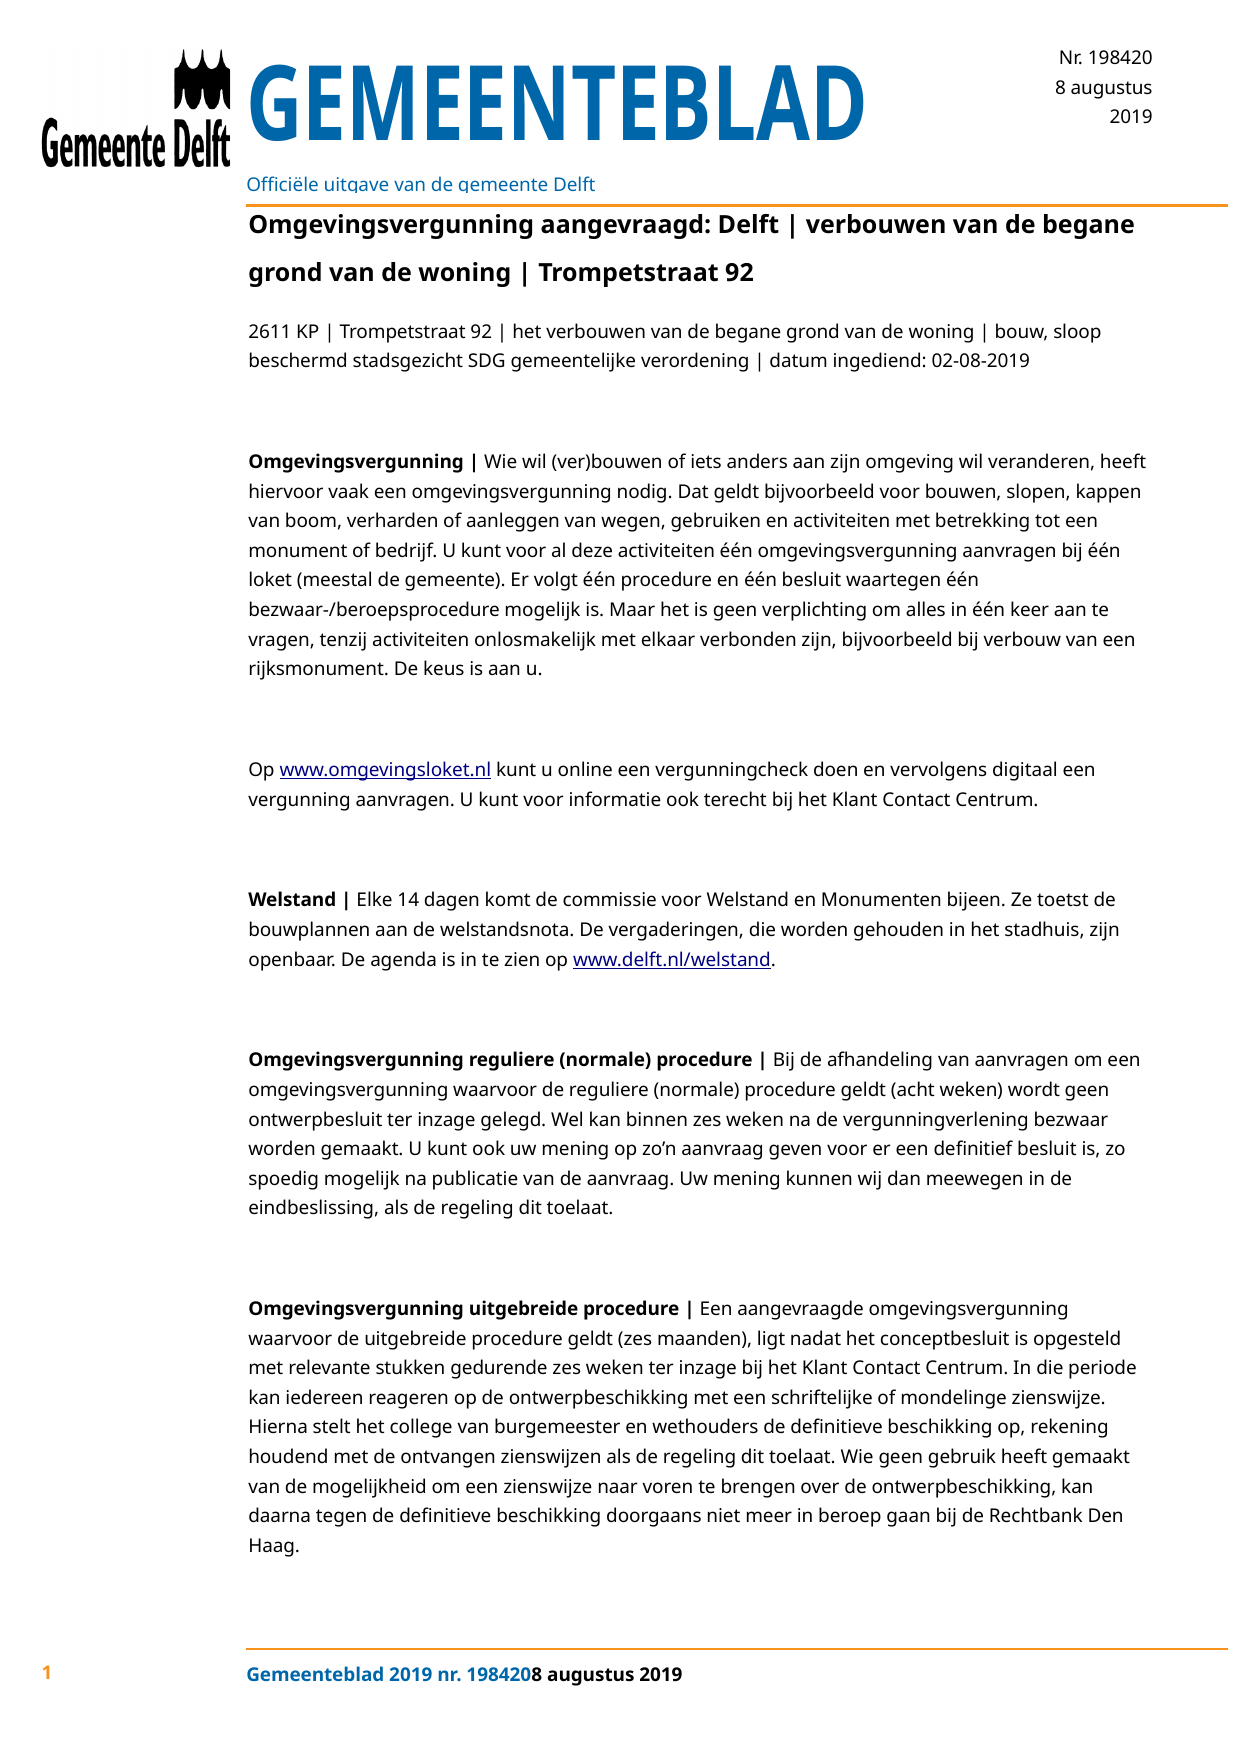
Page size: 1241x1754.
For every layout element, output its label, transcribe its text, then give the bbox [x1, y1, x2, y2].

text Welstand | Elke 14 dagen komt de commissie voor Welstand en Monumenten bijeen. Ze toetst de bouwplannen aan de welstandsnota. De vergaderingen, die worden gehouden in het stadhuis, zijn openbaar. De agenda is in te zien op www.delft.nl/welstand. [248, 887, 1152, 972]
text Omgevingsvergunning aangevraagd: Delft | verbouwen van de begane grond van de woning | Trompetstraat 92 [248, 207, 1152, 288]
text Omgevingsvergunning reguliere (normale) procedure | Bij de afhandeling van aanvragen om een omgevingsvergunning waarvoor de reguliere (normale) procedure geldt (acht weken) wordt geen ontwerpbesluit ter inzage gelegd. Wel kan binnen zes weken na de vergunningverlening bezwaar worden gemaakt. U kunt ook uw mening op zo’n aanvraag geven voor er een definitief besluit is, zo spoedig mogelijk na publicatie van de aanvraag. Uw mening kunnen wij dan meewegen in de eindbeslissing, als de regeling dit toelaat. [248, 1047, 1152, 1220]
text Op www.omgevingsloket.nl kunt u online een vergunningcheck doen en vervolgens digitaal een vergunning aanvragen. U kunt voor informatie ook terecht bij het Klant Contact Centrum. [248, 756, 1152, 812]
text 2611 KP | Trompetstraat 92 | het verbouwen van de begane grond van de woning | bouw, sloop beschermd stadsgezicht SDG gemeentelijke verordening | datum ingediend: 02-08-2019 [248, 318, 1152, 373]
picture [41, 47, 231, 172]
text Omgevingsvergunning uitgebreide procedure | Een aangevraagde omgevingsvergunning waarvoor de uitgebreide procedure geldt (zes maanden), ligt nadat het conceptbesluit is opgesteld met relevante stukken gedurende zes weken ter inzage bij het Klant Contact Centrum. In die periode kan iedereen reageren op de ontwerpbeschikking met een schriftelijke of mondelinge zienswijze. Hierna stelt het college van burgemeester en wethouders de definitieve beschikking op, rekening houdend met de ontvangen zienswijzen als de regeling dit toelaat. Wie geen gebruik heeft gemaakt van de mogelijkheid om een zienswijze naar voren te brengen over de ontwerpbeschikking, kan daarna tegen de definitieve beschikking doorgaans niet meer in beroep gaan bij de Rechtbank Den Haag. [248, 1295, 1152, 1558]
text Omgevingsvergunning | Wie wil (ver)bouwen of iets anders aan zijn omgeving wil veranderen, heeft hiervoor vaak een omgevingsvergunning nodig. Dat geldt bijvoorbeeld voor bouwen, slopen, kappen van boom, verharden of aanleggen van wegen, gebruiken en activiteiten met betrekking tot een monument of bedrijf. U kunt voor al deze activiteiten één omgevingsvergunning aanvragen bij één loket (meestal de gemeente). Er volgt één procedure en één besluit waartegen één bezwaar-/beroepsprocedure mogelijk is. Maar het is geen verplichting om alles in één keer aan te vragen, tenzij activiteiten onlosmakelijk met elkaar verbonden zijn, bijvoorbeeld bij verbouw van een rijksmonument. De keus is aan u. [248, 448, 1152, 681]
